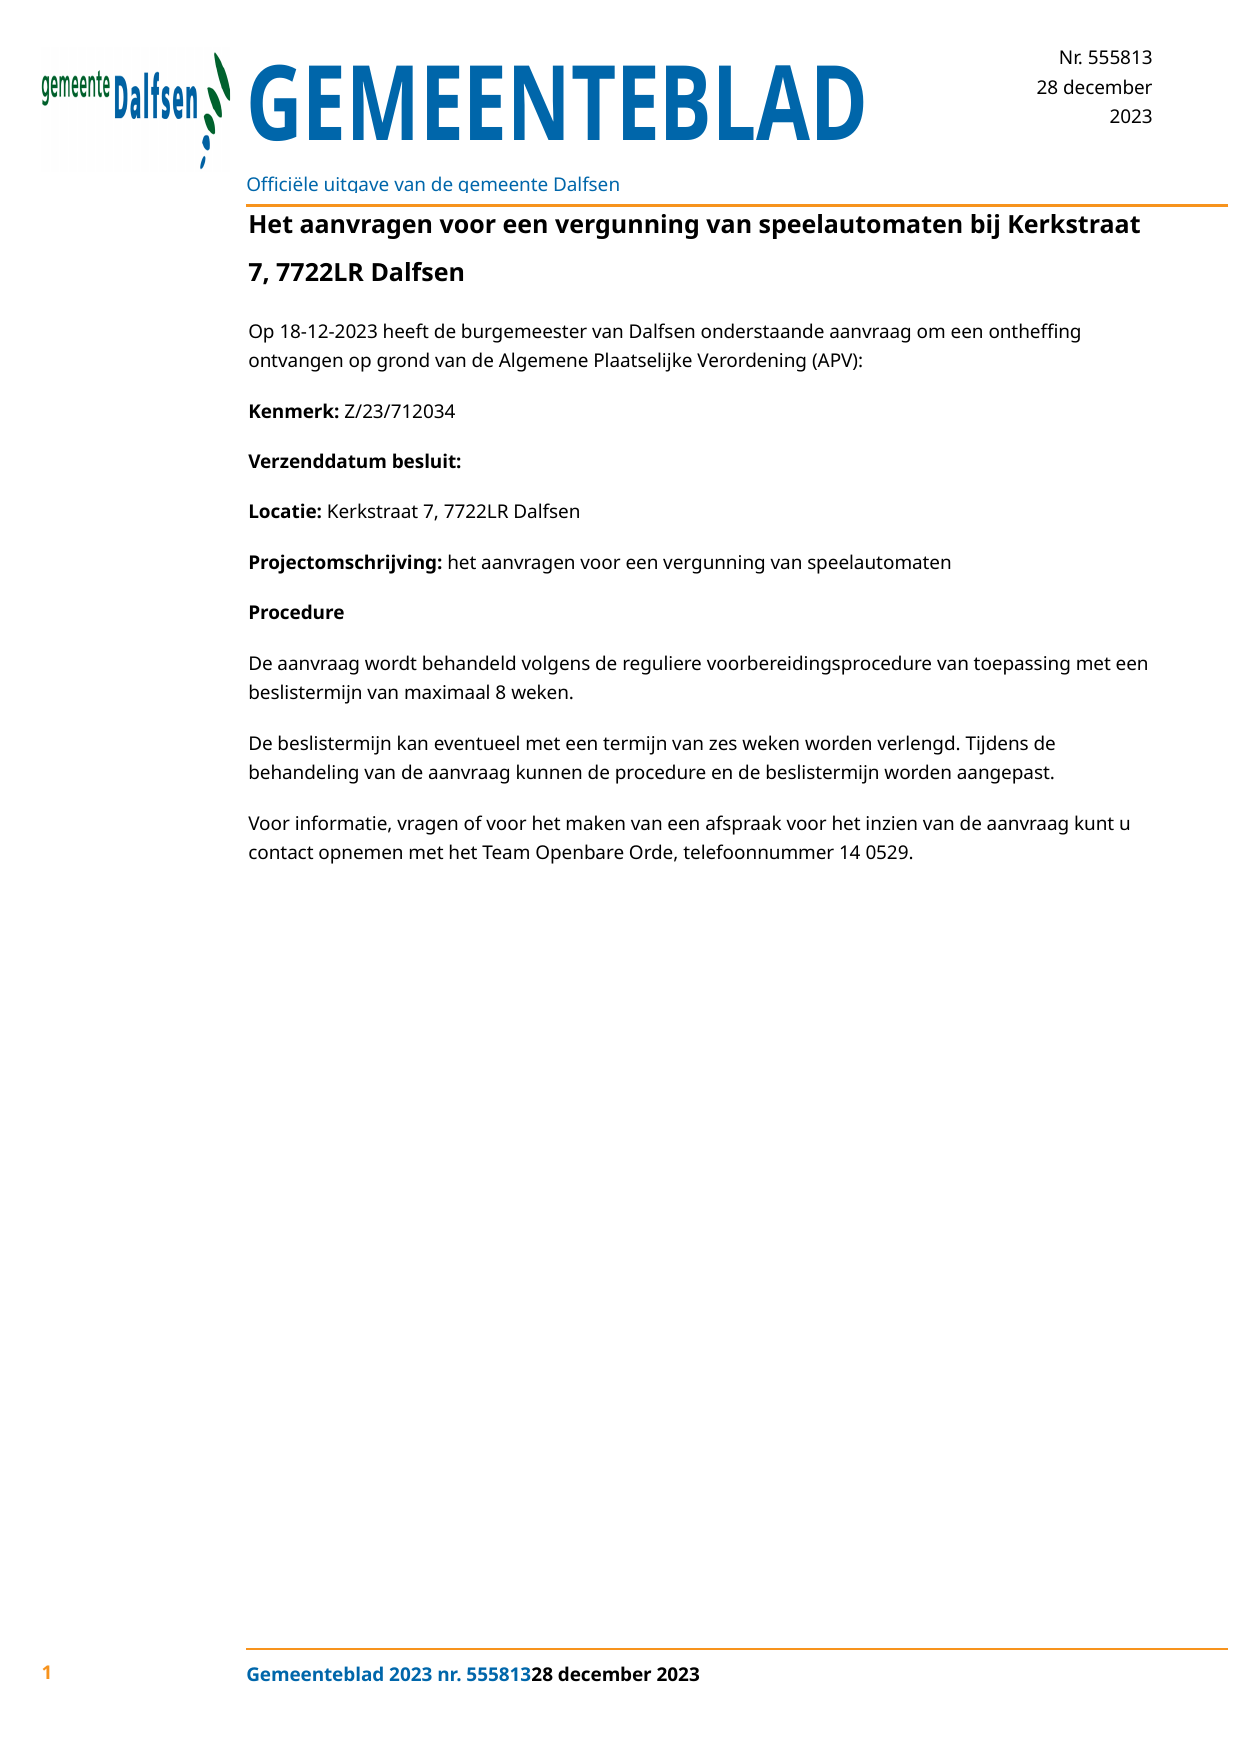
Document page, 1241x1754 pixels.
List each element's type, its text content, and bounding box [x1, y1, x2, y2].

text Verzenddatum besluit: [248, 448, 1152, 474]
text Projectomschrijving: het aanvragen voor een vergunning van speelautomaten [248, 549, 1152, 575]
text Op 18-12-2023 heeft de burgemeester van Dalfsen onderstaande aanvraag om een ontheffing ontvangen op grond van de Algemene Plaatselijke Verordening (APV): [248, 318, 1152, 373]
text Locatie: Kerkstraat 7, 7722LR Dalfsen [248, 499, 1152, 524]
text Voor informatie, vragen of voor het maken van een afspraak voor het inzien van de aanvraag kunt u contact opnemen met het Team Openbare Orde, telefoonnummer 14 0529. [248, 810, 1152, 865]
picture [41, 47, 231, 172]
text Het aanvragen voor een vergunning van speelautomaten bij Kerkstraat 7, 7722LR Dalfsen [248, 207, 1152, 288]
text De beslistermijn kan eventueel met een termijn van zes weken worden verlengd. Tijdens de behandeling van de aanvraag kunnen de procedure en de beslistermijn worden aangepast. [248, 730, 1152, 785]
text Kenmerk: Z/23/712034 [248, 398, 1152, 424]
text Procedure [248, 599, 1152, 625]
text De aanvraag wordt behandeld volgens de reguliere voorbereidingsprocedure van toepassing met een beslistermijn van maximaal 8 weken. [248, 650, 1152, 705]
